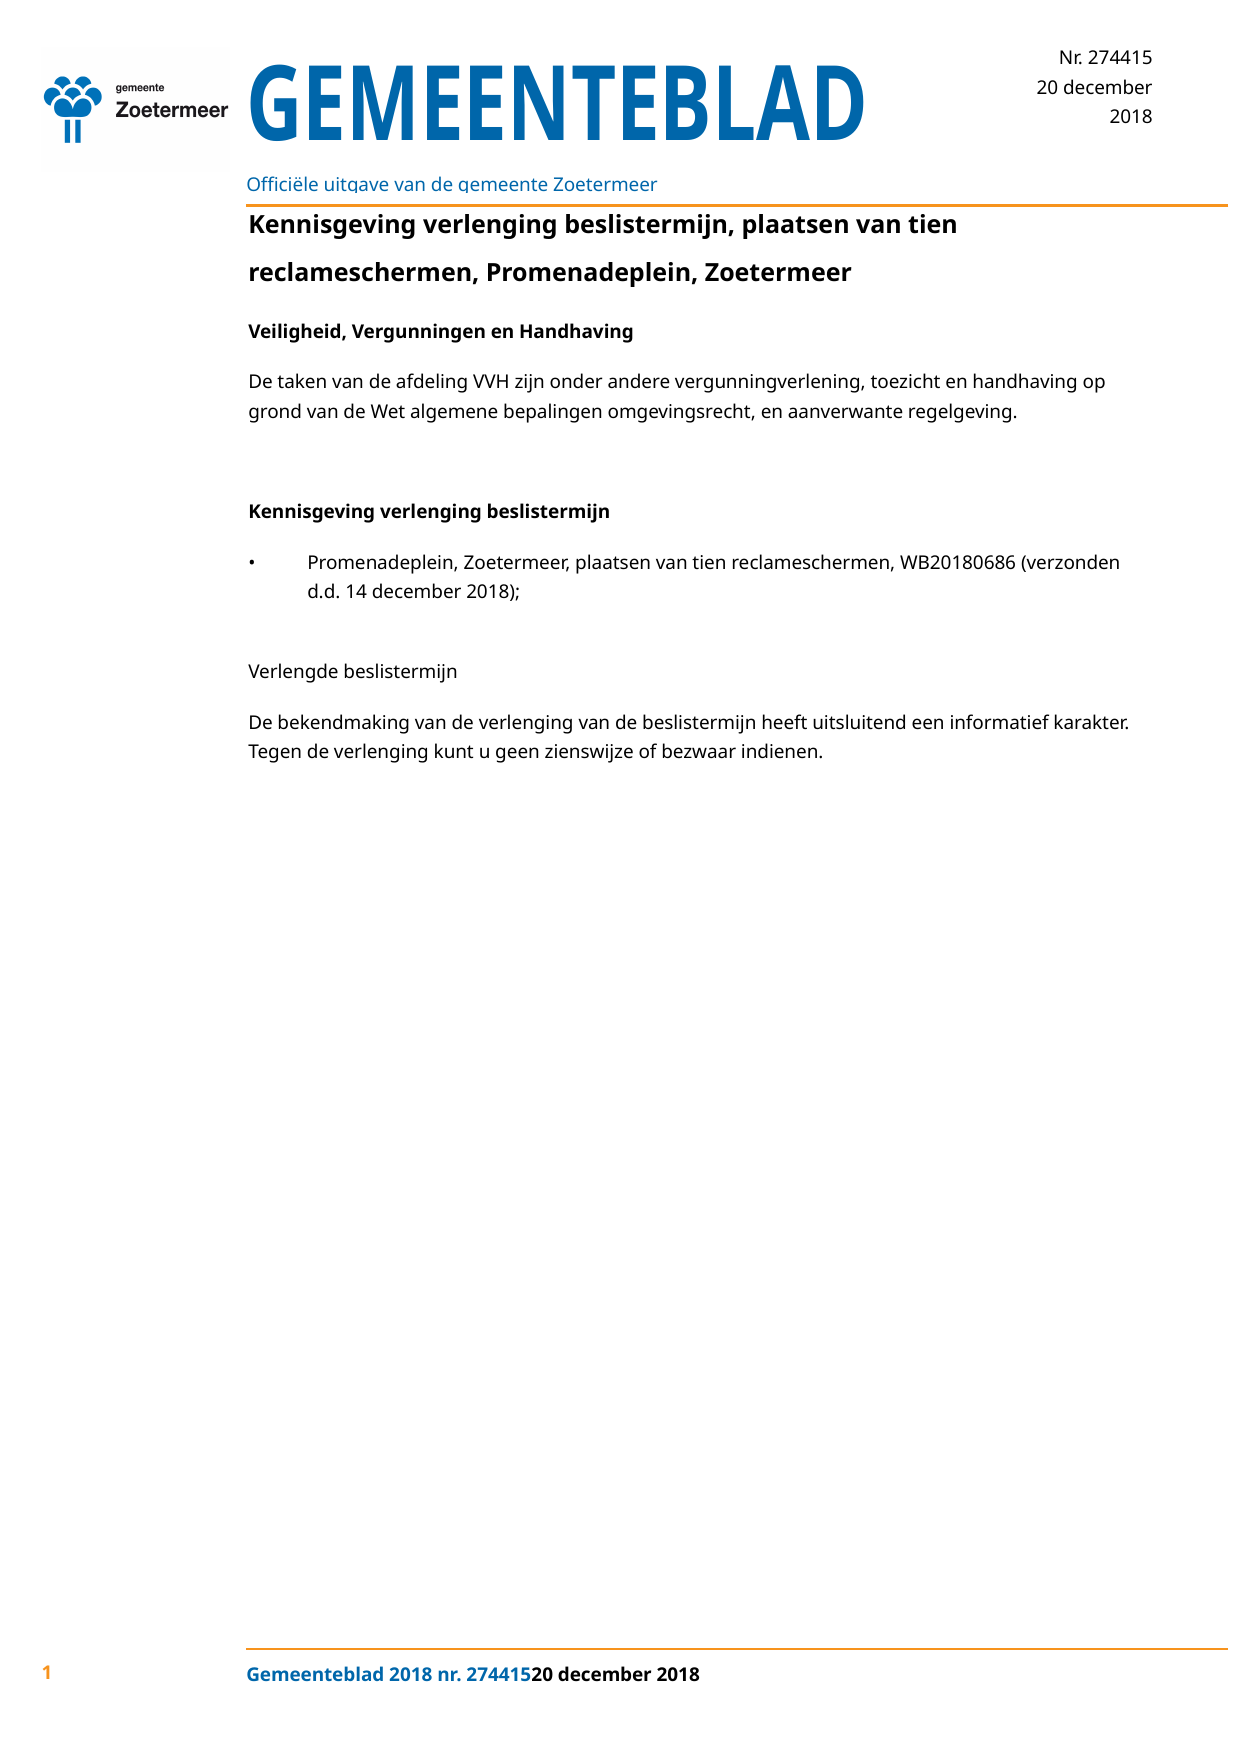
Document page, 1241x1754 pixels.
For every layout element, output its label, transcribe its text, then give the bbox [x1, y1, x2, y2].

list Promenadeplein, Zoetermeer, plaatsen van tien reclameschermen, WB20180686 (verzonden d.d. 14 december 2018); [248, 549, 1152, 604]
text De taken van de afdeling VVH zijn onder andere vergunningverlening, toezicht en handhaving op grond van de Wet algemene bepalingen omgevingsrecht, en aanverwante regelgeving. [248, 368, 1152, 424]
text De bekendmaking van de verlenging van de beslistermijn heeft uitsluitend een informatief karakter. Tegen de verlenging kunt u geen zienswijze of bezwaar indienen. [248, 709, 1152, 764]
text Veiligheid, Vergunningen en Handhaving [248, 318, 1152, 344]
text Kennisgeving verlenging beslistermijn, plaatsen van tien reclameschermen, Promenadeplein, Zoetermeer [248, 207, 1152, 288]
picture [41, 47, 231, 172]
text Kennisgeving verlenging beslistermijn [248, 499, 1152, 524]
text Verlengde beslistermijn [248, 659, 1152, 684]
